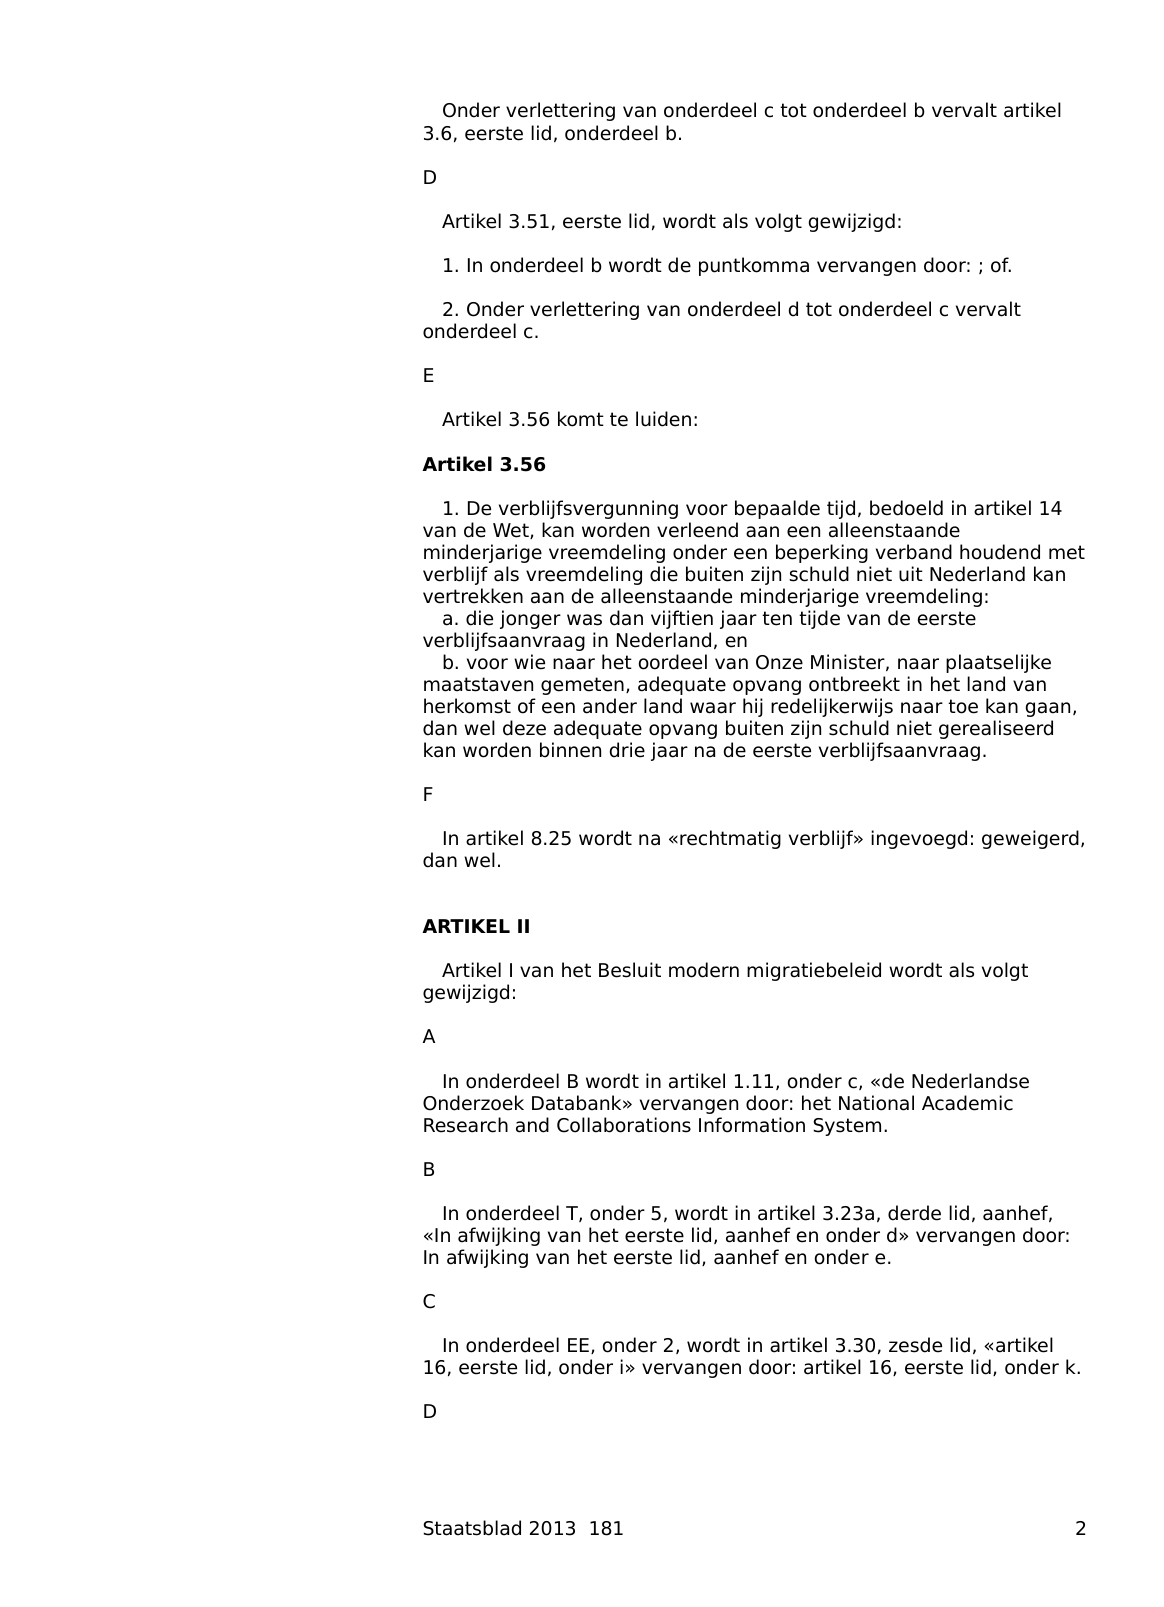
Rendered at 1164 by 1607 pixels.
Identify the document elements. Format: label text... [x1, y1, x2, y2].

text A [422, 1026, 1087, 1048]
text In onderdeel EE, onder 2, wordt in artikel 3.30, zesde lid, «artikel 16, eerste lid, onder i» vervangen door: artikel 16, eerste lid, onder k. [422, 1335, 1087, 1379]
text C [422, 1291, 1087, 1313]
text Artikel I van het Besluit modern migratiebeleid wordt als volgt gewijzigd: [422, 960, 1087, 1004]
text 2. Onder verlettering van onderdeel d tot onderdeel c vervalt onderdeel c. [422, 299, 1087, 343]
subtitle Artikel 3.56 [422, 453, 1087, 476]
text F [422, 784, 1087, 806]
subtitle ARTIKEL II [422, 916, 1087, 938]
text b. voor wie naar het oordeel van Onze Minister, naar plaatselijke maatstaven gemeten, adequate opvang ontbreekt in het land van herkomst of een ander land waar hij redelijkerwijs naar toe kan gaan, dan wel deze adequate opvang buiten zijn schuld niet gerealiseerd kan worden binnen drie jaar na de eerste verblijfsaanvraag. [422, 652, 1087, 761]
text a. die jonger was dan vijftien jaar ten tijde van de eerste verblijfsaanvraag in Nederland, en [422, 608, 1087, 652]
text Onder verlettering van onderdeel c tot onderdeel b vervalt artikel 3.6, eerste lid, onderdeel b. [422, 100, 1087, 144]
text 1. In onderdeel b wordt de puntkomma vervangen door: ; of. [422, 255, 1087, 277]
text D [422, 167, 1087, 188]
text In onderdeel B wordt in artikel 1.11, onder c, «de Nederlandse Onderzoek Databank» vervangen door: het National Academic Research and Collaborations Information System. [422, 1071, 1087, 1137]
text Artikel 3.56 komt te luiden: [422, 409, 1087, 431]
text In artikel 8.25 wordt na «rechtmatig verblijf» ingevoegd: geweigerd, dan wel. [422, 828, 1087, 872]
text B [422, 1159, 1087, 1181]
text Artikel 3.51, eerste lid, wordt als volgt gewijzigd: [422, 211, 1087, 233]
text 1. De verblijfsvergunning voor bepaalde tijd, bedoeld in artikel 14 van de Wet, kan worden verleend aan een alleenstaande minderjarige vreemdeling onder een beperking verband houdend met verblijf als vreemdeling die buiten zijn schuld niet uit Nederland kan vertrekken aan de alleenstaande minderjarige vreemdeling: [422, 498, 1087, 608]
text D [422, 1401, 1087, 1423]
text In onderdeel T, onder 5, wordt in artikel 3.23a, derde lid, aanhef, «In afwijking van het eerste lid, aanhef en onder d» vervangen door: In afwijking van het eerste lid, aanhef en onder e. [422, 1203, 1087, 1269]
text E [422, 365, 1087, 387]
